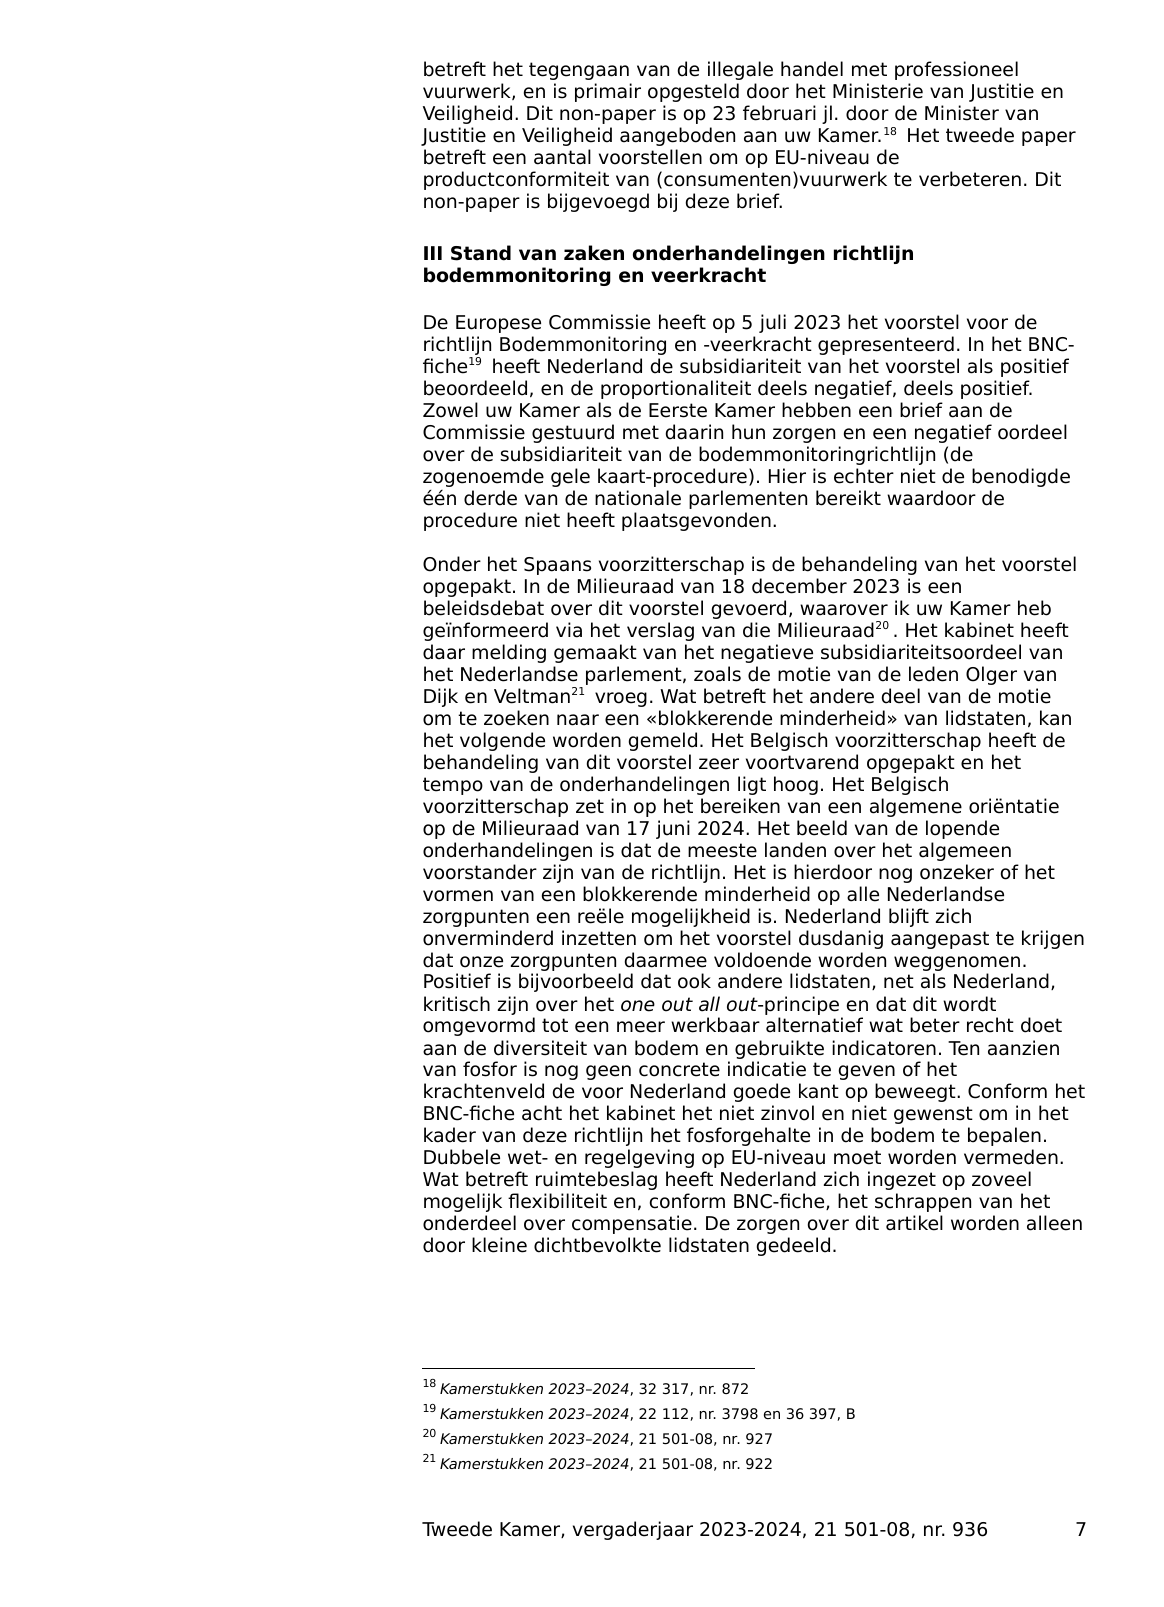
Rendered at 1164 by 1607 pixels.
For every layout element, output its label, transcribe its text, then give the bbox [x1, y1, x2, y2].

text Kamerstukken 2023–2024, 22 112, nr. 3798 en 36 397, B [422, 1402, 1087, 1424]
text Onder het Spaans voorzitterschap is de behandeling van het voorstel opgepakt. In de Milieuraad van 18 december 2023 is een beleidsdebat over dit voorstel gevoerd, waarover ik uw Kamer heb geïnformeerd via het verslag van die Milieuraad. Het kabinet heeft daar melding gemaakt van het negatieve subsidiariteitsoordeel van het Nederlandse parlement, zoals de motie van de leden Olger van Dijk en Veltman vroeg. Wat betreft het andere deel van de motie om te zoeken naar een «blokkerende minderheid» van lidstaten, kan het volgende worden gemeld. Het Belgisch voorzitterschap heeft de behandeling van dit voorstel zeer voortvarend opgepakt en het tempo van de onderhandelingen ligt hoog. Het Belgisch voorzitterschap zet in op het bereiken van een algemene oriëntatie op de Milieuraad van 17 juni 2024. Het beeld van de lopende onderhandelingen is dat de meeste landen over het algemeen voorstander zijn van de richtlijn. Het is hierdoor nog onzeker of het vormen van een blokkerende minderheid op alle Nederlandse zorgpunten een reële mogelijkheid is. Nederland blijft zich onverminderd inzetten om het voorstel dusdanig aangepast te krijgen dat onze zorgpunten daarmee voldoende worden weggenomen. Positief is bijvoorbeeld dat ook andere lidstaten, net als Nederland, kritisch zijn over het one out all out-principe en dat dit wordt omgevormd tot een meer werkbaar alternatief wat beter recht doet aan de diversiteit van bodem en gebruikte indicatoren. Ten aanzien van fosfor is nog geen concrete indicatie te geven of het krachtenveld de voor Nederland goede kant op beweegt. Conform het BNC-fiche acht het kabinet het niet zinvol en niet gewenst om in het kader van deze richtlijn het fosforgehalte in de bodem te bepalen. Dubbele wet- en regelgeving op EU-niveau moet worden vermeden. Wat betreft ruimtebeslag heeft Nederland zich ingezet op zoveel mogelijk flexibiliteit en, conform BNC-fiche, het schrappen van het onderdeel over compensatie. De zorgen over dit artikel worden alleen door kleine dichtbevolkte lidstaten gedeeld. [422, 554, 1087, 1257]
text Kamerstukken 2023–2024, 21 501-08, nr. 927 [422, 1427, 1087, 1449]
subtitle III Stand van zaken onderhandelingen richtlijn bodemmonitoring en veerkracht [422, 243, 1087, 287]
text betreft het tegengaan van de illegale handel met professioneel vuurwerk, en is primair opgesteld door het Ministerie van Justitie en Veiligheid. Dit non-paper is op 23 februari jl. door de Minister van Justitie en Veiligheid aangeboden aan uw Kamer. Het tweede paper betreft een aantal voorstellen om op EU-niveau de productconformiteit van (consumenten)vuurwerk te verbeteren. Dit non-paper is bijgevoegd bij deze brief. [422, 59, 1087, 213]
text Kamerstukken 2023–2024, 32 317, nr. 872 [422, 1377, 1087, 1399]
text De Europese Commissie heeft op 5 juli 2023 het voorstel voor de richtlijn Bodemmonitoring en -veerkracht gepresenteerd. In het BNC-fiche heeft Nederland de subsidiariteit van het voorstel als positief beoordeeld, en de proportionaliteit deels negatief, deels positief. Zowel uw Kamer als de Eerste Kamer hebben een brief aan de Commissie gestuurd met daarin hun zorgen en een negatief oordeel over de subsidiariteit van de bodemmonitoringrichtlijn (de zogenoemde gele kaart-procedure). Hier is echter niet de benodigde één derde van de nationale parlementen bereikt waardoor de procedure niet heeft plaatsgevonden. [422, 312, 1087, 532]
text Kamerstukken 2023–2024, 21 501-08, nr. 922 [422, 1452, 1087, 1474]
